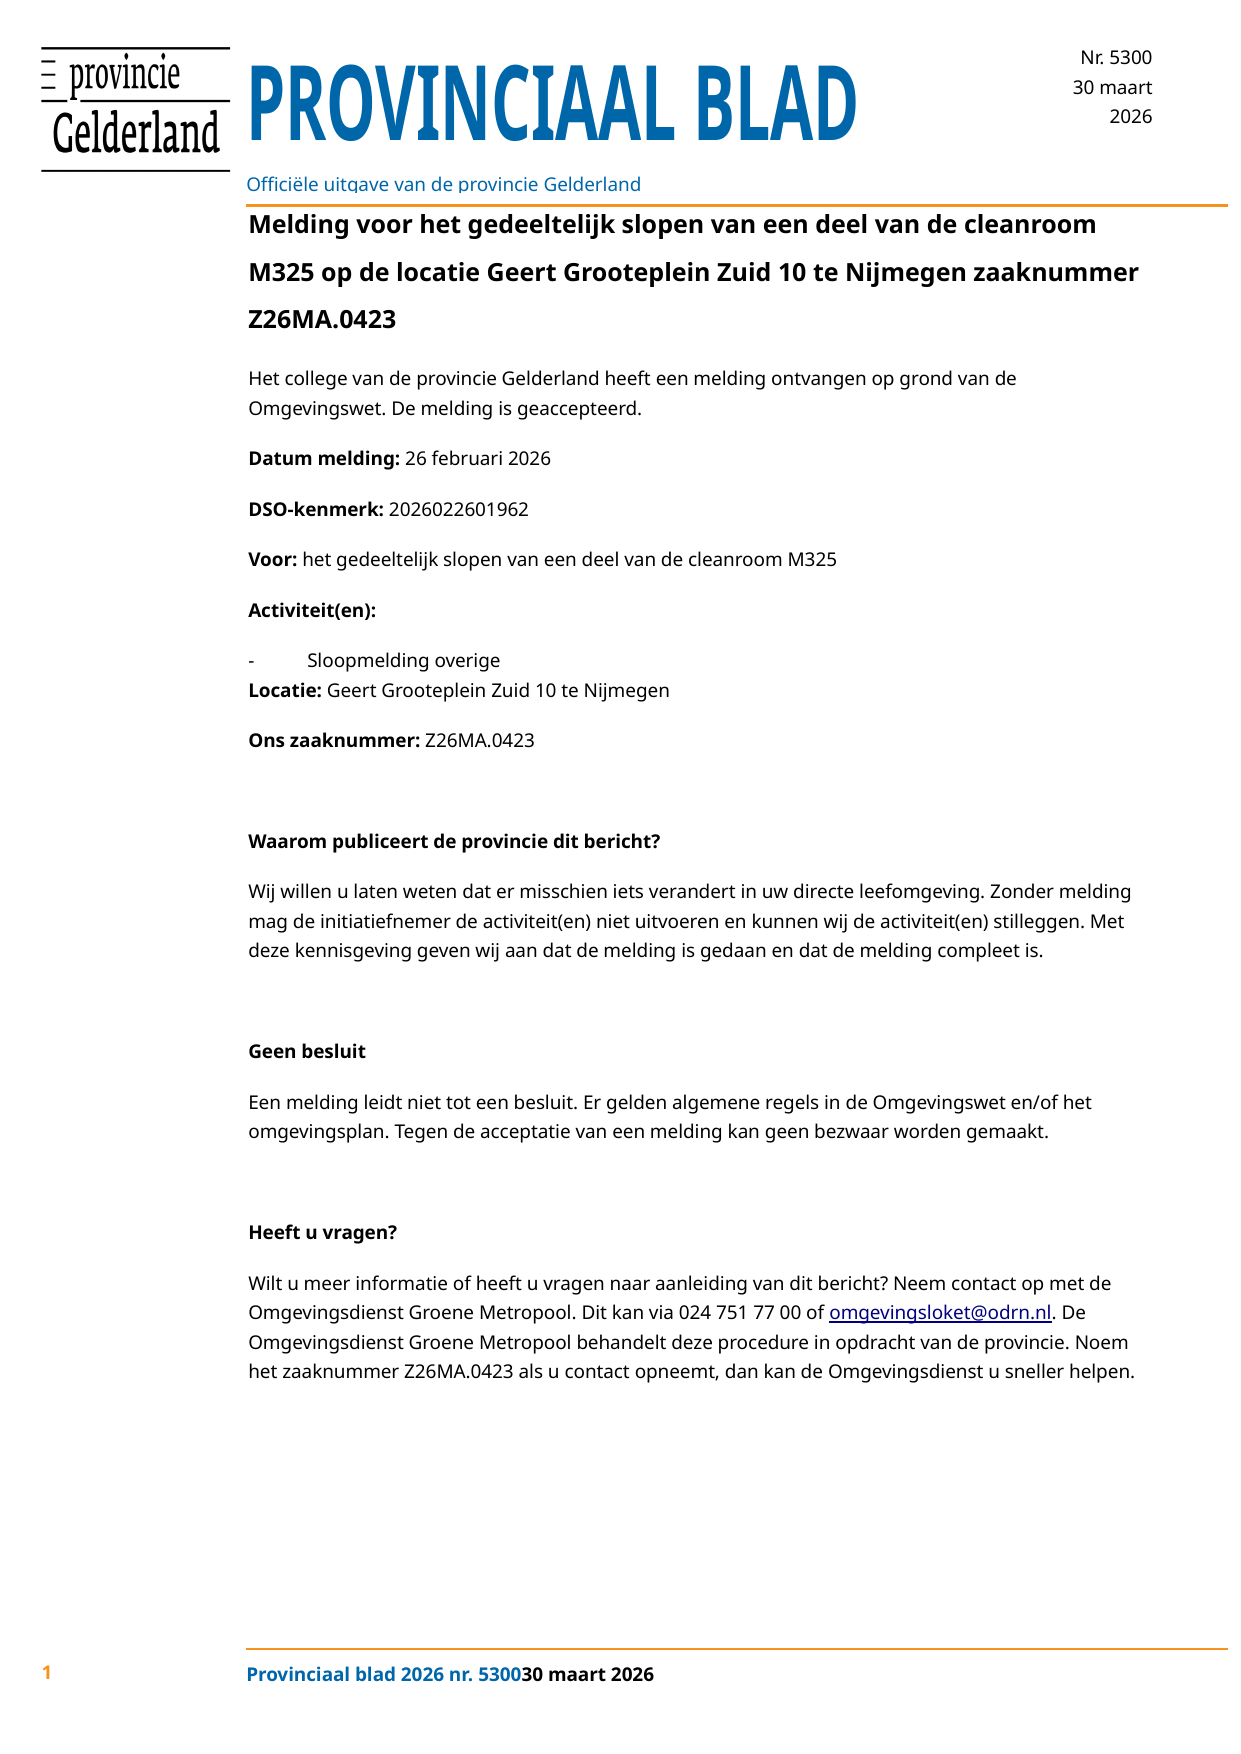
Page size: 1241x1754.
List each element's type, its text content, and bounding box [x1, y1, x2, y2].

text Activiteit(en): [248, 597, 1152, 622]
text Wilt u meer informatie of heeft u vragen naar aanleiding van dit bericht? Neem contact op met de Omgevingsdienst Groene Metropool. Dit kan via 024 751 77 00 of omgevingsloket@odrn.nl. De Omgevingsdienst Groene Metropool behandelt deze procedure in opdracht van de provincie. Noem het zaaknummer Z26MA.0423 als u contact opneemt, dan kan de Omgevingsdienst u sneller helpen. [248, 1270, 1152, 1384]
list Sloopmelding overige [248, 647, 1152, 673]
text Het college van de provincie Gelderland heeft een melding ontvangen op grond van de Omgevingswet. De melding is geaccepteerd. [248, 366, 1152, 421]
text Heeft u vragen? [248, 1219, 1152, 1245]
text Datum melding: 26 februari 2026 [248, 446, 1152, 471]
text Wij willen u laten weten dat er misschien iets verandert in uw directe leefomgeving. Zonder melding mag de initiatiefnemer de activiteit(en) niet uitvoeren en kunnen wij de activiteit(en) stilleggen. Met deze kennisgeving geven wij aan dat de melding is gedaan en dat de melding compleet is. [248, 878, 1152, 963]
text Ons zaaknummer: Z26MA.0423 [248, 727, 1152, 753]
text Voor: het gedeeltelijk slopen van een deel van de cleanroom M325 [248, 546, 1152, 572]
text Melding voor het gedeeltelijk slopen van een deel van de cleanroom M325 op de locatie Geert Grooteplein Zuid 10 te Nijmegen zaaknummer Z26MA.0423 [248, 207, 1152, 336]
picture [41, 47, 231, 172]
text Waarom publiceert de provincie dit bericht? [248, 828, 1152, 854]
text Een melding leidt niet tot een besluit. Er gelden algemene regels in de Omgevingswet en/of het omgevingsplan. Tegen de acceptatie van een melding kan geen bezwaar worden gemaakt. [248, 1089, 1152, 1144]
text DSO-kenmerk: 2026022601962 [248, 496, 1152, 522]
text Geen besluit [248, 1038, 1152, 1064]
text Locatie: Geert Grooteplein Zuid 10 te Nijmegen [248, 677, 1152, 702]
